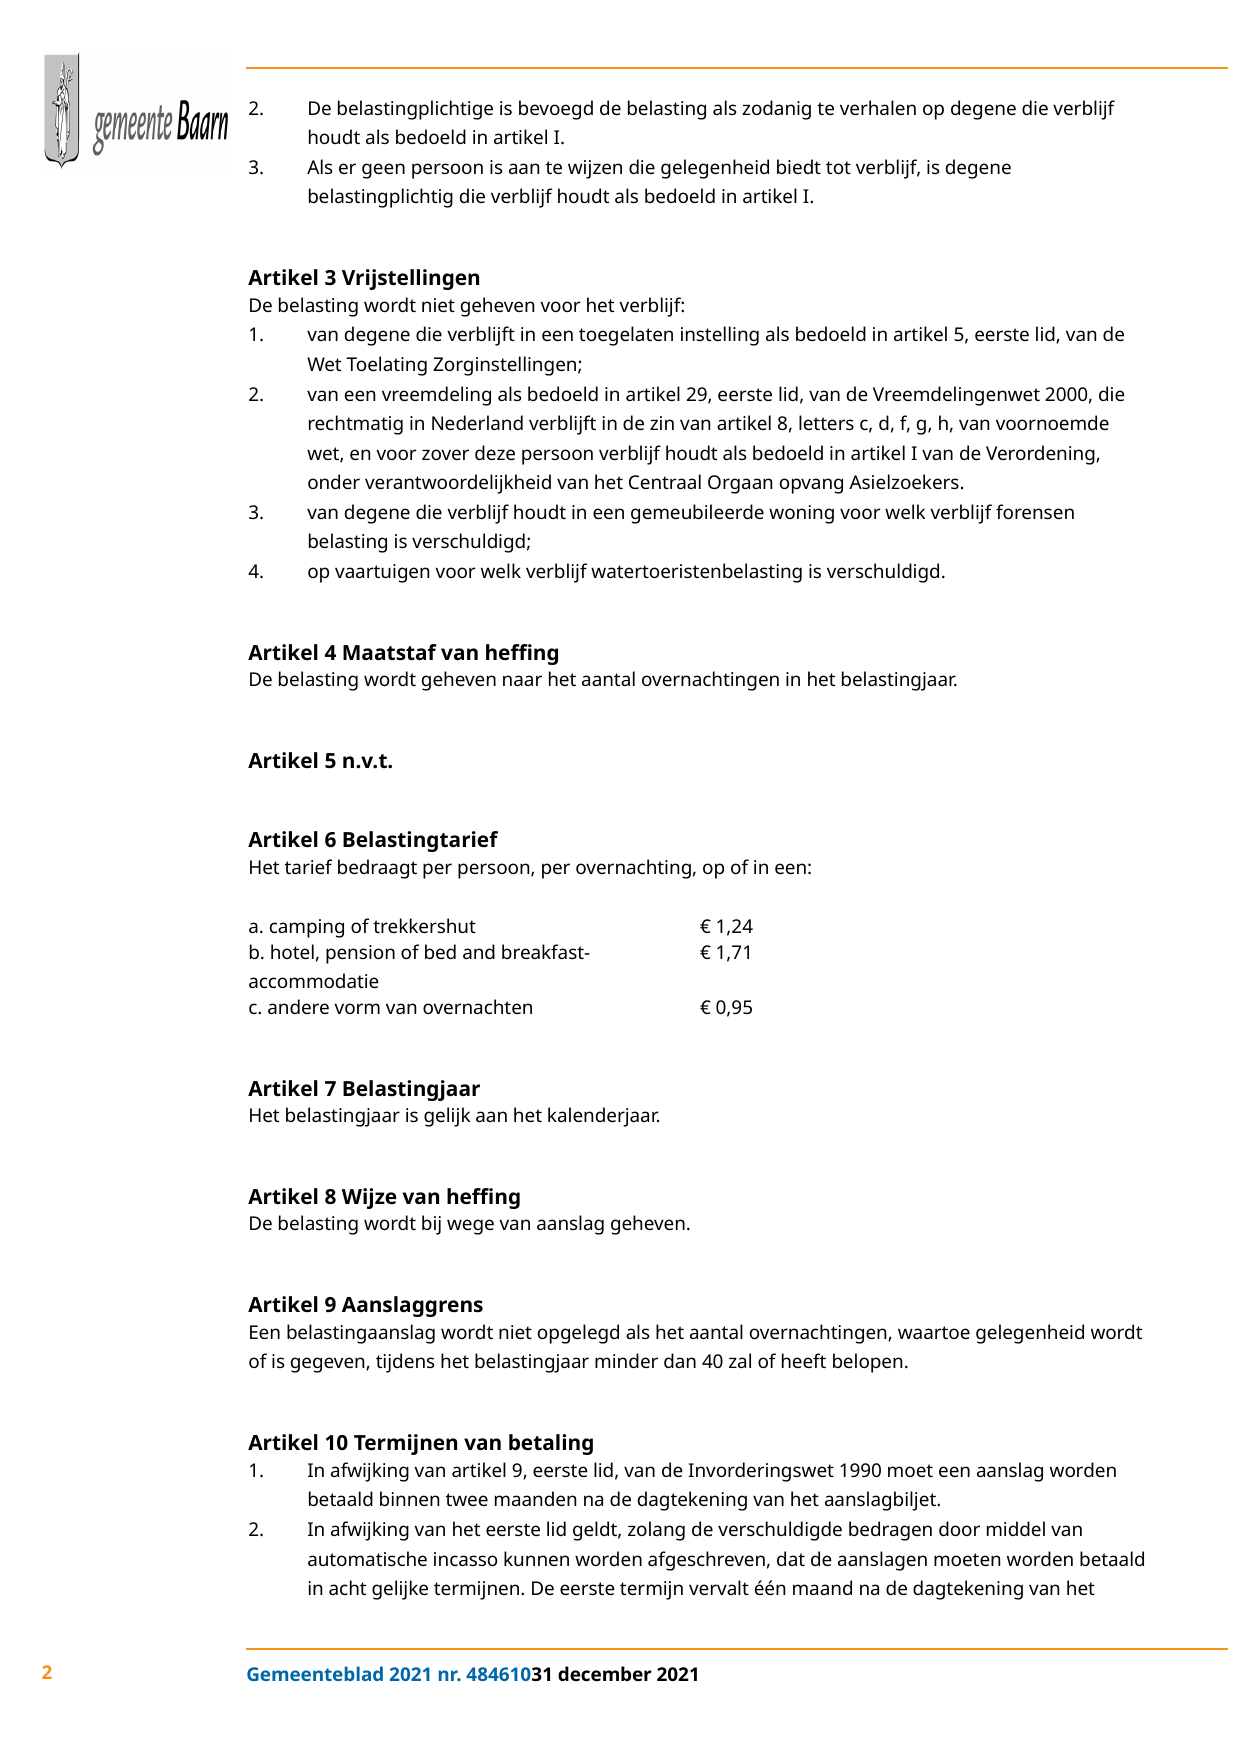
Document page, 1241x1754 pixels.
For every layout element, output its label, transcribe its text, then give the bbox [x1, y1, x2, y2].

list op vaartuigen voor welk verblijf watertoeristenbelasting is verschuldigd. [248, 558, 1152, 584]
list van degene die verblijft in een toegelaten instelling als bedoeld in artikel 5, eerste lid, van de Wet Toelating Zorginstellingen; [248, 322, 1152, 377]
table_header € 1,24 [700, 913, 1152, 939]
list In afwijking van het eerste lid geldt, zolang de verschuldigde bedragen door middel van automatische incasso kunnen worden afgeschreven, dat de aanslagen moeten worden betaald in acht gelijke termijnen. De eerste termijn vervalt één maand na de dagtekening van het [248, 1516, 1152, 1601]
list In afwijking van artikel 9, eerste lid, van de Invorderingswet 1990 moet een aanslag worden betaald binnen twee maanden na de dagtekening van het aanslagbiljet. [248, 1457, 1152, 1512]
text Het belastingjaar is gelijk aan het kalenderjaar. [248, 1102, 1152, 1128]
table_header a. camping of trekkershut [248, 913, 700, 939]
table_cell b. hotel, pension of bed and breakfast-accommodatie [248, 939, 700, 994]
text Een belastingaanslag wordt niet opgelegd als het aantal overnachtingen, waartoe gelegenheid wordt of is gegeven, tijdens het belastingjaar minder dan 40 zal of heeft belopen. [248, 1319, 1152, 1374]
text Artikel 10 Termijnen van betaling [248, 1428, 1152, 1457]
text Artikel 8 Wijze van heffing [248, 1182, 1152, 1211]
text Artikel 4 Maatstaf van heffing [248, 638, 1152, 667]
text Artikel 6 Belastingtarief [248, 826, 1152, 854]
text Artikel 5 n.v.t. [248, 747, 1152, 775]
table_cell € 0,95 [700, 994, 1152, 1020]
text Artikel 7 Belastingjaar [248, 1074, 1152, 1102]
text Artikel 9 Aanslaggrens [248, 1291, 1152, 1319]
table_cell € 1,71 [700, 939, 1152, 994]
list van degene die verblijf houdt in een gemeubileerde woning voor welk verblijf forensen belasting is verschuldigd; [248, 499, 1152, 554]
text Artikel 3 Vrijstellingen [248, 263, 1152, 292]
text De belasting wordt niet geheven voor het verblijf: [248, 292, 1152, 318]
list van een vreemdeling als bedoeld in artikel 29, eerste lid, van de Vreemdelingenwet 2000, die rechtmatig in Nederland verblijft in de zin van artikel 8, letters c, d, f, g, h, van voornoemde wet, en voor zover deze persoon verblijf houdt als bedoeld in artikel I van de Verordening, onder verantwoordelijkheid van het Centraal Orgaan opvang Asielzoekers. [248, 381, 1152, 495]
text De belasting wordt geheven naar het aantal overnachtingen in het belastingjaar. [248, 667, 1152, 692]
list De belastingplichtige is bevoegd de belasting als zodanig te verhalen op degene die verblijf houdt als bedoeld in artikel I. [248, 95, 1152, 150]
text Het tarief bedraagt per persoon, per overnachting, op of in een: [248, 854, 1152, 880]
picture [41, 47, 231, 172]
list Als er geen persoon is aan te wijzen die gelegenheid biedt tot verblijf, is degene belastingplichtig die verblijf houdt als bedoeld in artikel I. [248, 154, 1152, 209]
text De belasting wordt bij wege van aanslag geheven. [248, 1211, 1152, 1236]
table_cell c. andere vorm van overnachten [248, 994, 700, 1020]
